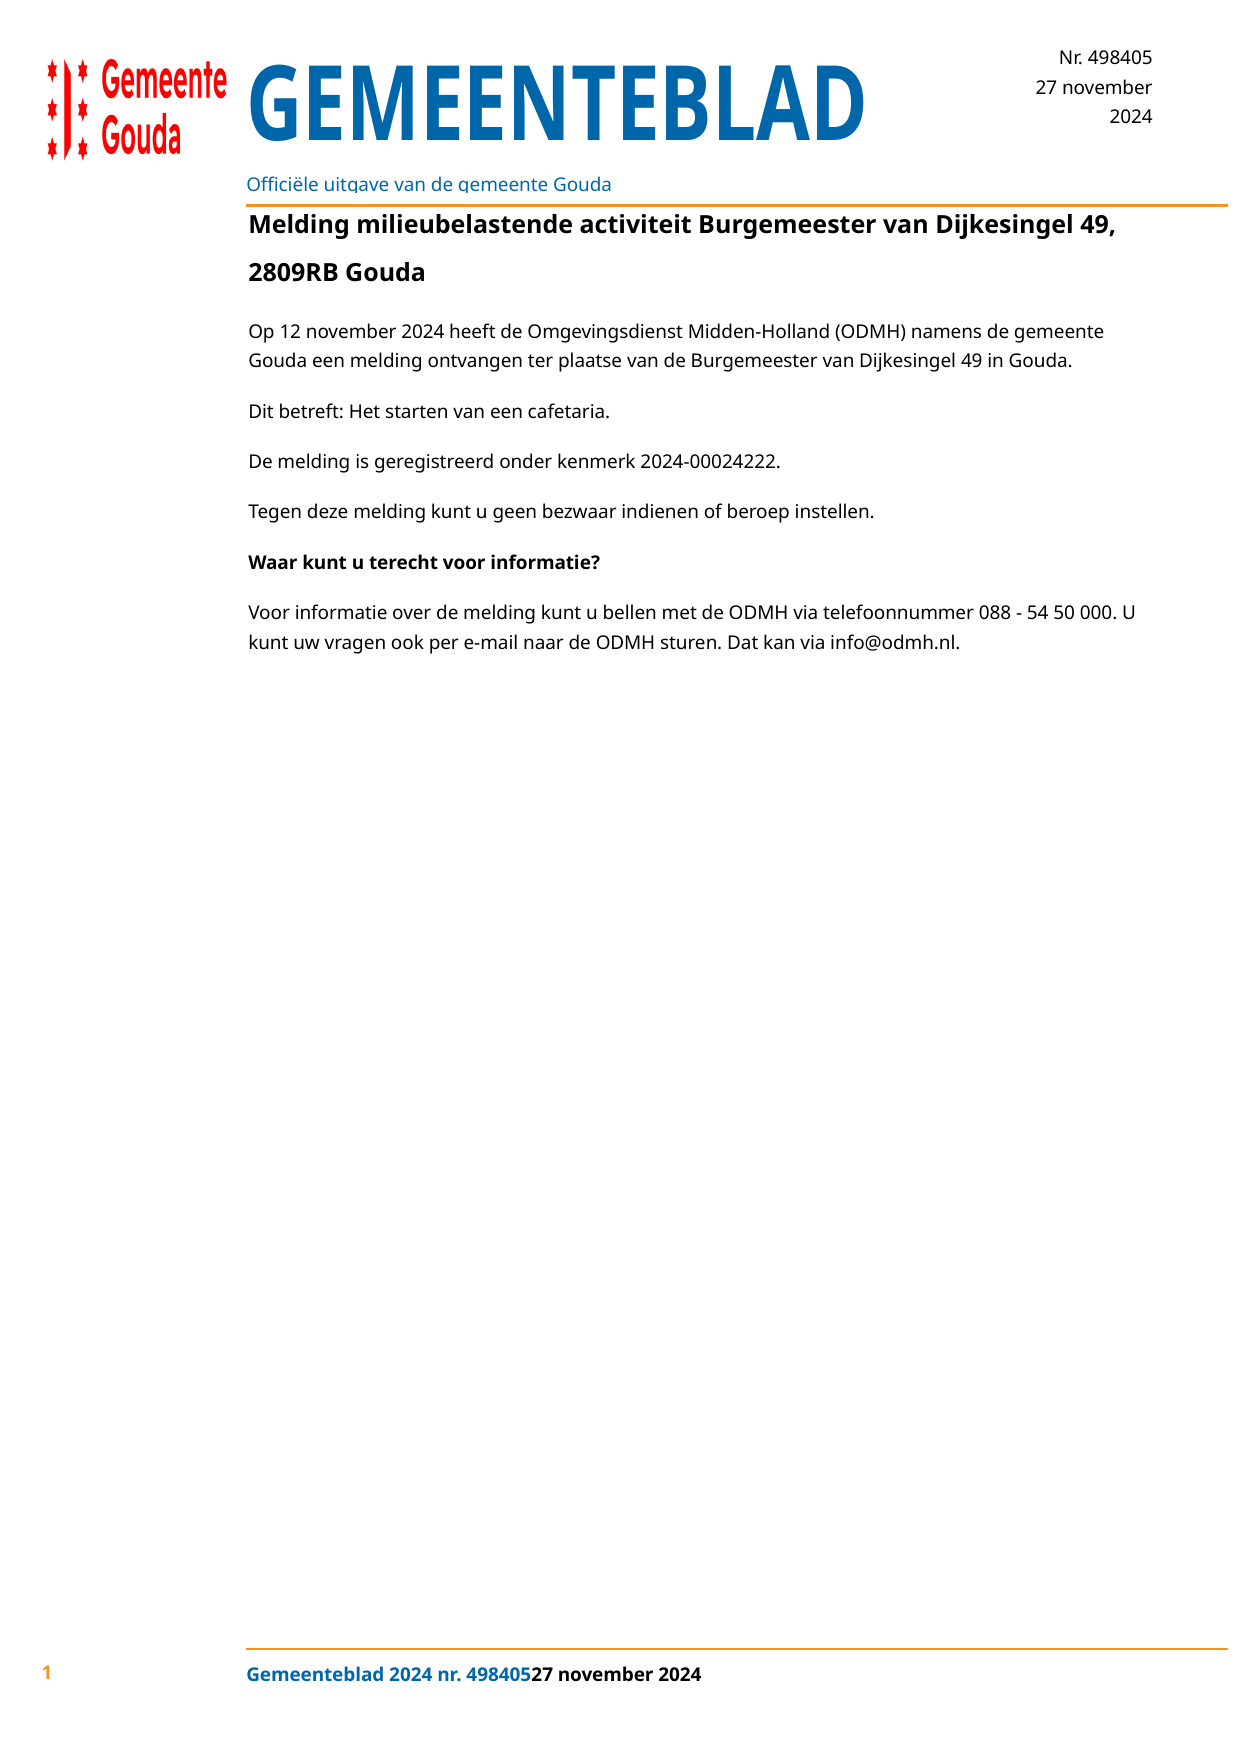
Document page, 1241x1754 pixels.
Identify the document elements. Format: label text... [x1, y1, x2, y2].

text Voor informatie over de melding kunt u bellen met de ODMH via telefoonnummer 088 - 54 50 000. U kunt uw vragen ook per e-mail naar de ODMH sturen. Dat kan via info@odmh.nl. [248, 599, 1152, 655]
text De melding is geregistreerd onder kenmerk 2024-00024222. [248, 448, 1152, 474]
text Melding milieubelastende activiteit Burgemeester van Dijkesingel 49, 2809RB Gouda [248, 207, 1152, 288]
picture [41, 47, 231, 172]
text Tegen deze melding kunt u geen bezwaar indienen of beroep instellen. [248, 499, 1152, 524]
text Op 12 november 2024 heeft de Omgevingsdienst Midden-Holland (ODMH) namens de gemeente Gouda een melding ontvangen ter plaatse van de Burgemeester van Dijkesingel 49 in Gouda. [248, 318, 1152, 373]
text Dit betreft: Het starten van een cafetaria. [248, 398, 1152, 424]
text Waar kunt u terecht voor informatie? [248, 549, 1152, 575]
